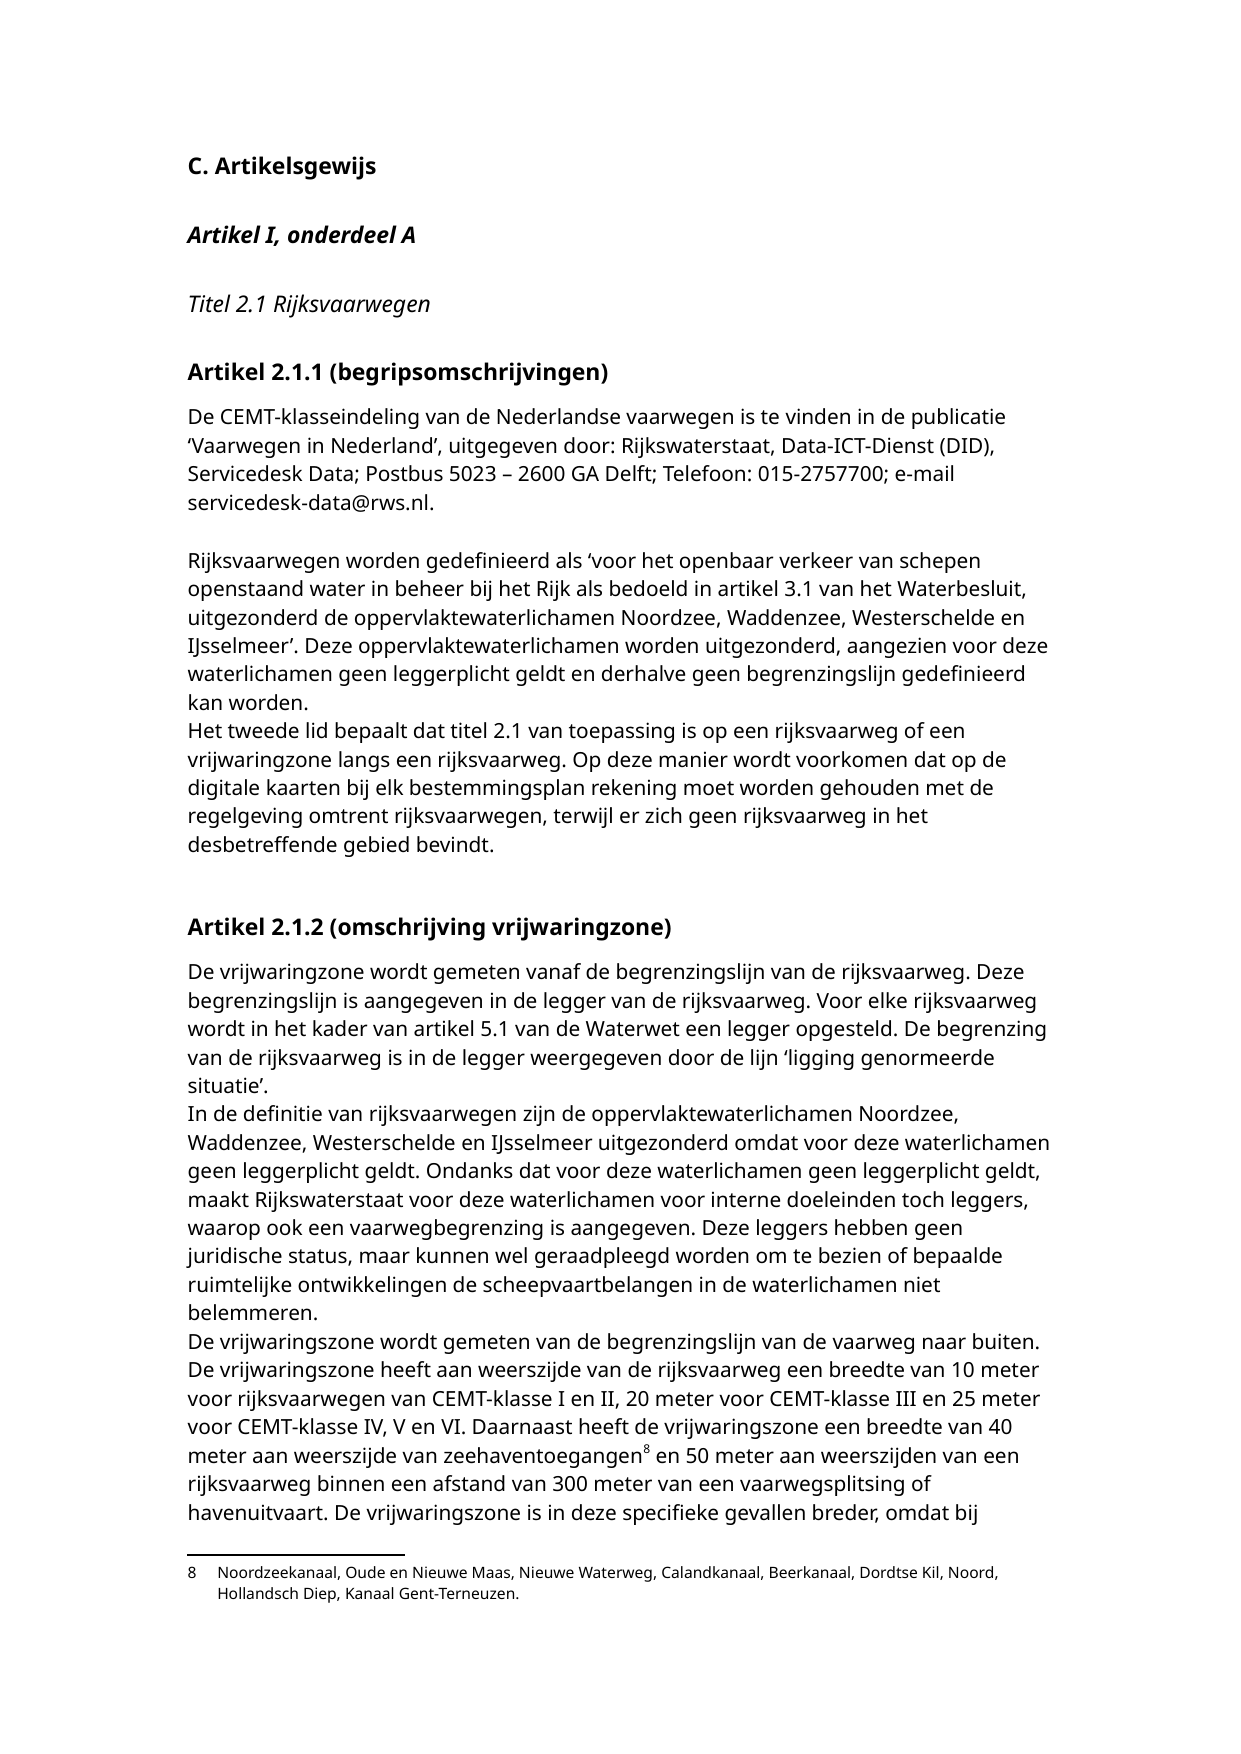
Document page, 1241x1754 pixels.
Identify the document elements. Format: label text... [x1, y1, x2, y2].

text De CEMT-klasseindeling van de Nederlandse vaarwegen is te vinden in de publicatie ‘Vaarwegen in Nederland’, uitgegeven door: Rijkswaterstaat, Data-ICT-Dienst (DID), Servicedesk Data; Postbus 5023 – 2600 GA Delft; Telefoon: 015-2757700; e-mail servicedesk-data@rws.nl. [187, 402, 1053, 516]
text In de definitie van rijksvaarwegen zijn de oppervlaktewaterlichamen Noordzee, Waddenzee, Westerschelde en IJsselmeer uitgezonderd omdat voor deze waterlichamen geen leggerplicht geldt. Ondanks dat voor deze waterlichamen geen leggerplicht geldt, maakt Rijkswaterstaat voor deze waterlichamen voor interne doeleinden toch leggers, waarop ook een vaarwegbegrenzing is aangegeven. Deze leggers hebben geen juridische status, maar kunnen wel geraadpleegd worden om te bezien of bepaalde ruimtelijke ontwikkelingen de scheepvaartbelangen in de waterlichamen niet belemmeren. [187, 1099, 1053, 1327]
text Rijksvaarwegen worden gedefinieerd als ‘voor het openbaar verkeer van schepen openstaand water in beheer bij het Rijk als bedoeld in artikel 3.1 van het Waterbesluit, uitgezonderd de oppervlaktewaterlichamen Noordzee, Waddenzee, Westerschelde en IJsselmeer’. Deze oppervlaktewaterlichamen worden uitgezonderd, aangezien voor deze waterlichamen geen leggerplicht geldt en derhalve geen begrenzingslijn gedefinieerd kan worden. [187, 546, 1053, 716]
subtitle Artikel 2.1.2 (omschrijving vrijwaringzone) [187, 911, 1053, 942]
text Noordzeekanaal, Oude en Nieuwe Maas, Nieuwe Waterweg, Calandkanaal, Beerkanaal, Dordtse Kil, Noord, Hollandsch Diep, Kanaal Gent-Terneuzen. [187, 1547, 1053, 1604]
subtitle C. Artikelsgewijs [187, 150, 1053, 181]
text De vrijwaringszone wordt gemeten van de begrenzingslijn van de vaarweg naar buiten. De vrijwaringszone heeft aan weerszijde van de rijksvaarweg een breedte van 10 meter voor rijksvaarwegen van CEMT-klasse I en II, 20 meter voor CEMT-klasse III en 25 meter voor CEMT-klasse IV, V en VI. Daarnaast heeft de vrijwaringszone een breedte van 40 meter aan weerszijde van zeehaventoegangen en 50 meter aan weerszijden van een rijksvaarweg binnen een afstand van 300 meter van een vaarwegsplitsing of havenuitvaart. De vrijwaringszone is in deze specifieke gevallen breder, omdat bij [187, 1327, 1053, 1526]
subtitle Artikel I, onderdeel A [187, 219, 1053, 250]
subtitle Artikel 2.1.1 (begripsomschrijvingen) [187, 356, 1053, 387]
text De vrijwaringzone wordt gemeten vanaf de begrenzingslijn van de rijksvaarweg. Deze begrenzingslijn is aangegeven in de legger van de rijksvaarweg. Voor elke rijksvaarweg wordt in het kader van artikel 5.1 van de Waterwet een legger opgesteld. De begrenzing van de rijksvaarweg is in de legger weergegeven door de lijn ‘ligging genormeerde situatie’. [187, 957, 1053, 1099]
text Het tweede lid bepaalt dat titel 2.1 van toepassing is op een rijksvaarweg of een vrijwaringzone langs een rijksvaarweg. Op deze manier wordt voorkomen dat op de digitale kaarten bij elk bestemmingsplan rekening moet worden gehouden met de regelgeving omtrent rijksvaarwegen, terwijl er zich geen rijksvaarweg in het desbetreffende gebied bevindt. [187, 716, 1053, 858]
subtitle Titel 2.1 Rijksvaarwegen [187, 287, 1053, 319]
